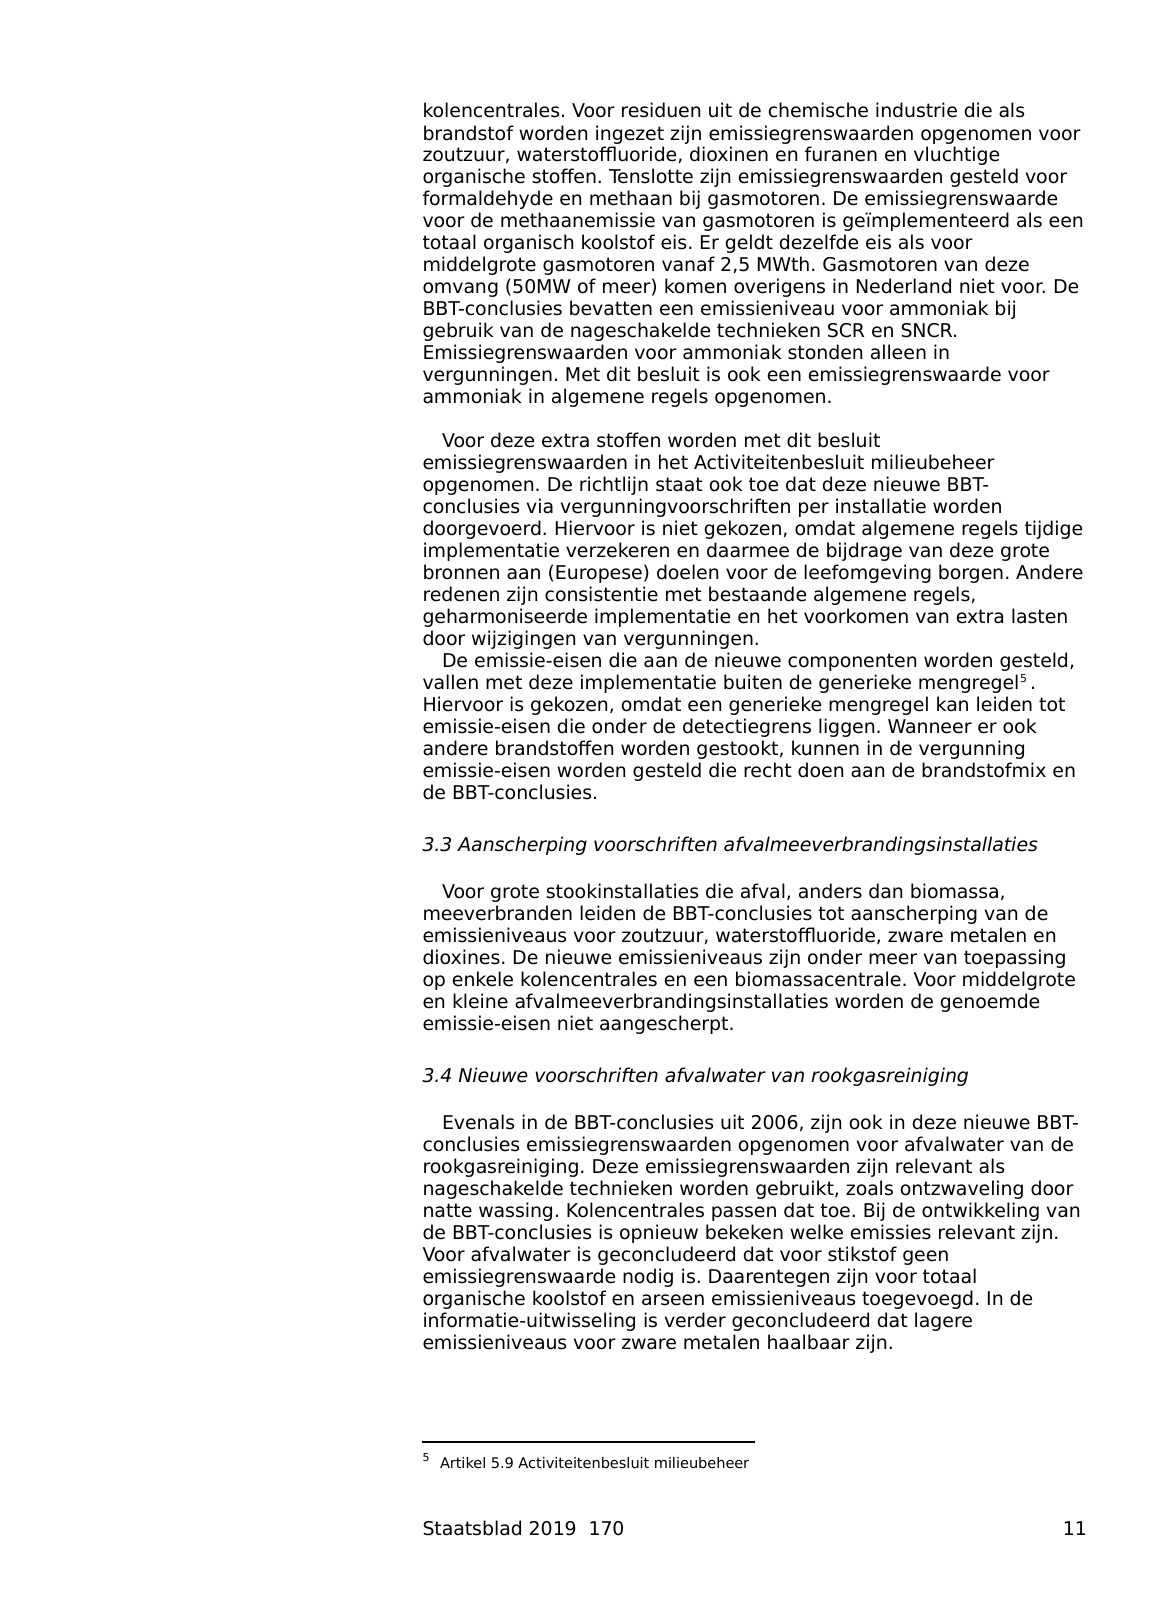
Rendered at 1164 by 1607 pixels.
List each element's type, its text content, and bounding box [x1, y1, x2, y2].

text Voor grote stookinstallaties die afval, anders dan biomassa, meeverbranden leiden de BBT-conclusies tot aanscherping van de emissieniveaus voor zoutzuur, waterstoffluoride, zware metalen en dioxines. De nieuwe emissieniveaus zijn onder meer van toepassing op enkele kolencentrales en een biomassacentrale. Voor middelgrote en kleine afvalmeeverbrandingsinstallaties worden de genoemde emissie-eisen niet aangescherpt. [422, 881, 1087, 1035]
text De emissie-eisen die aan de nieuwe componenten worden gesteld, vallen met deze implementatie buiten de generieke mengregel. Hiervoor is gekozen, omdat een generieke mengregel kan leiden tot emissie-eisen die onder de detectiegrens liggen. Wanneer er ook andere brandstoffen worden gestookt, kunnen in de vergunning emissie-eisen worden gesteld die recht doen aan de brandstofmix en de BBT-conclusies. [422, 650, 1087, 804]
subtitle 3.3 Aanscherping voorschriften afvalmeeverbrandingsinstallaties [422, 834, 1087, 856]
text Evenals in de BBT-conclusies uit 2006, zijn ook in deze nieuwe BBT-conclusies emissiegrenswaarden opgenomen voor afvalwater van de rookgasreiniging. Deze emissiegrenswaarden zijn relevant als nageschakelde technieken worden gebruikt, zoals ontzwaveling door natte wassing. Kolencentrales passen dat toe. Bij de ontwikkeling van de BBT-conclusies is opnieuw bekeken welke emissies relevant zijn. Voor afvalwater is geconcludeerd dat voor stikstof geen emissiegrenswaarde nodig is. Daarentegen zijn voor totaal organische koolstof en arseen emissieniveaus toegevoegd. In de informatie-uitwisseling is verder geconcludeerd dat lagere emissieniveaus voor zware metalen haalbaar zijn. [422, 1112, 1087, 1353]
text Artikel 5.9 Activiteitenbesluit milieubeheer [422, 1451, 1087, 1473]
subtitle 3.4 Nieuwe voorschriften afvalwater van rookgasreiniging [422, 1065, 1087, 1087]
text Voor deze extra stoffen worden met dit besluit emissiegrenswaarden in het Activiteitenbesluit milieubeheer opgenomen. De richtlijn staat ook toe dat deze nieuwe BBT-conclusies via vergunningvoorschriften per installatie worden doorgevoerd. Hiervoor is niet gekozen, omdat algemene regels tijdige implementatie verzekeren en daarmee de bijdrage van deze grote bronnen aan (Europese) doelen voor de leefomgeving borgen. Andere redenen zijn consistentie met bestaande algemene regels, geharmoniseerde implementatie en het voorkomen van extra lasten door wijzigingen van vergunningen. [422, 430, 1087, 650]
text kolencentrales. Voor residuen uit de chemische industrie die als brandstof worden ingezet zijn emissiegrenswaarden opgenomen voor zoutzuur, waterstoffluoride, dioxinen en furanen en vluchtige organische stoffen. Tenslotte zijn emissiegrenswaarden gesteld voor formaldehyde en methaan bij gasmotoren. De emissiegrenswaarde voor de methaanemissie van gasmotoren is geïmplementeerd als een totaal organisch koolstof eis. Er geldt dezelfde eis als voor middelgrote gasmotoren vanaf 2,5 MWth. Gasmotoren van deze omvang (50MW of meer) komen overigens in Nederland niet voor. De BBT-conclusies bevatten een emissieniveau voor ammoniak bij gebruik van de nageschakelde technieken SCR en SNCR. Emissiegrenswaarden voor ammoniak stonden alleen in vergunningen. Met dit besluit is ook een emissiegrenswaarde voor ammoniak in algemene regels opgenomen. [422, 100, 1087, 408]
